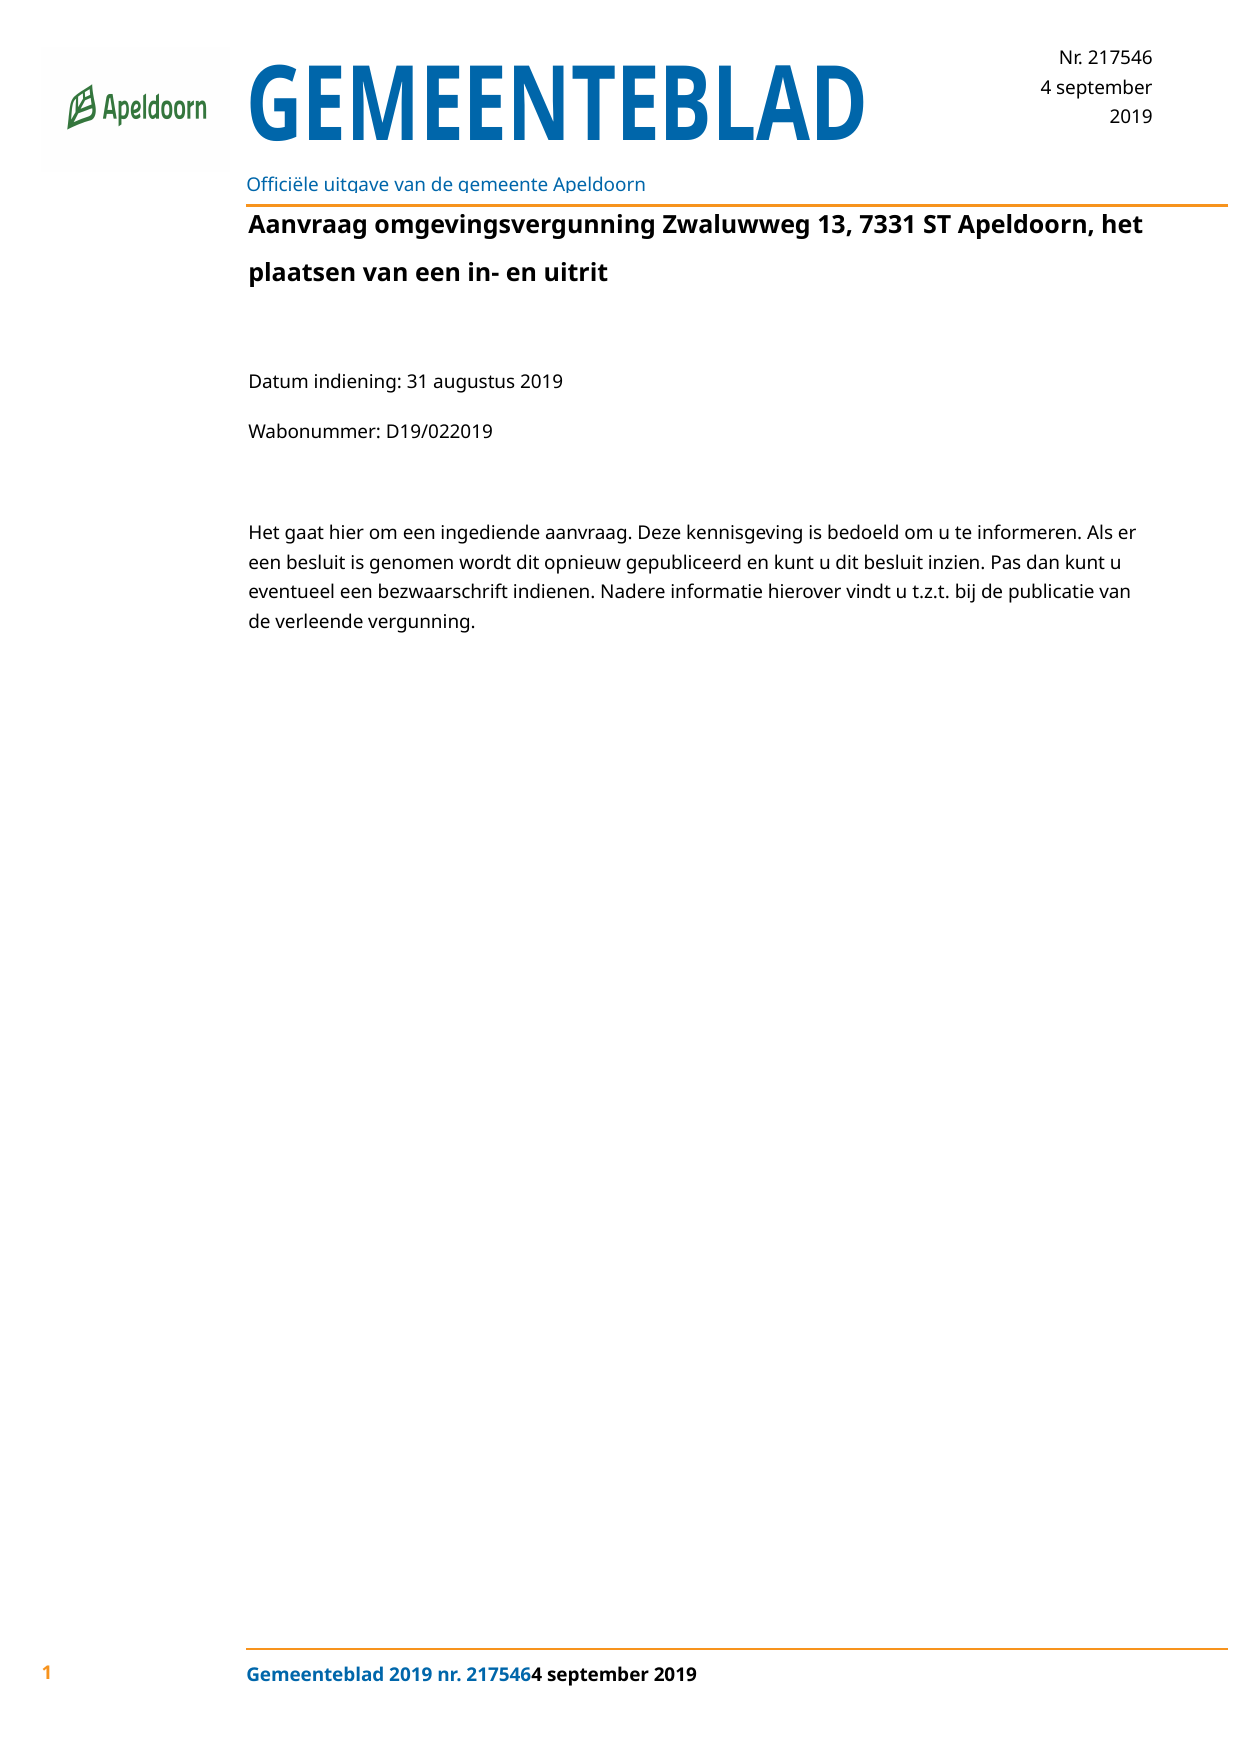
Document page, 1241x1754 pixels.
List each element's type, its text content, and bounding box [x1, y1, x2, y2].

text Wabonummer: D19/022019 [248, 419, 1152, 444]
text Datum indiening: 31 augustus 2019 [248, 368, 1152, 394]
text Aanvraag omgevingsvergunning Zwaluwweg 13, 7331 ST Apeldoorn, het plaatsen van een in- en uitrit [248, 207, 1152, 288]
picture [41, 47, 231, 172]
text Het gaat hier om een ingediende aanvraag. Deze kennisgeving is bedoeld om u te informeren. Als er een besluit is genomen wordt dit opnieuw gepubliceerd en kunt u dit besluit inzien. Pas dan kunt u eventueel een bezwaarschrift indienen. Nadere informatie hierover vindt u t.z.t. bij de publicatie van de verleende vergunning. [248, 519, 1152, 634]
